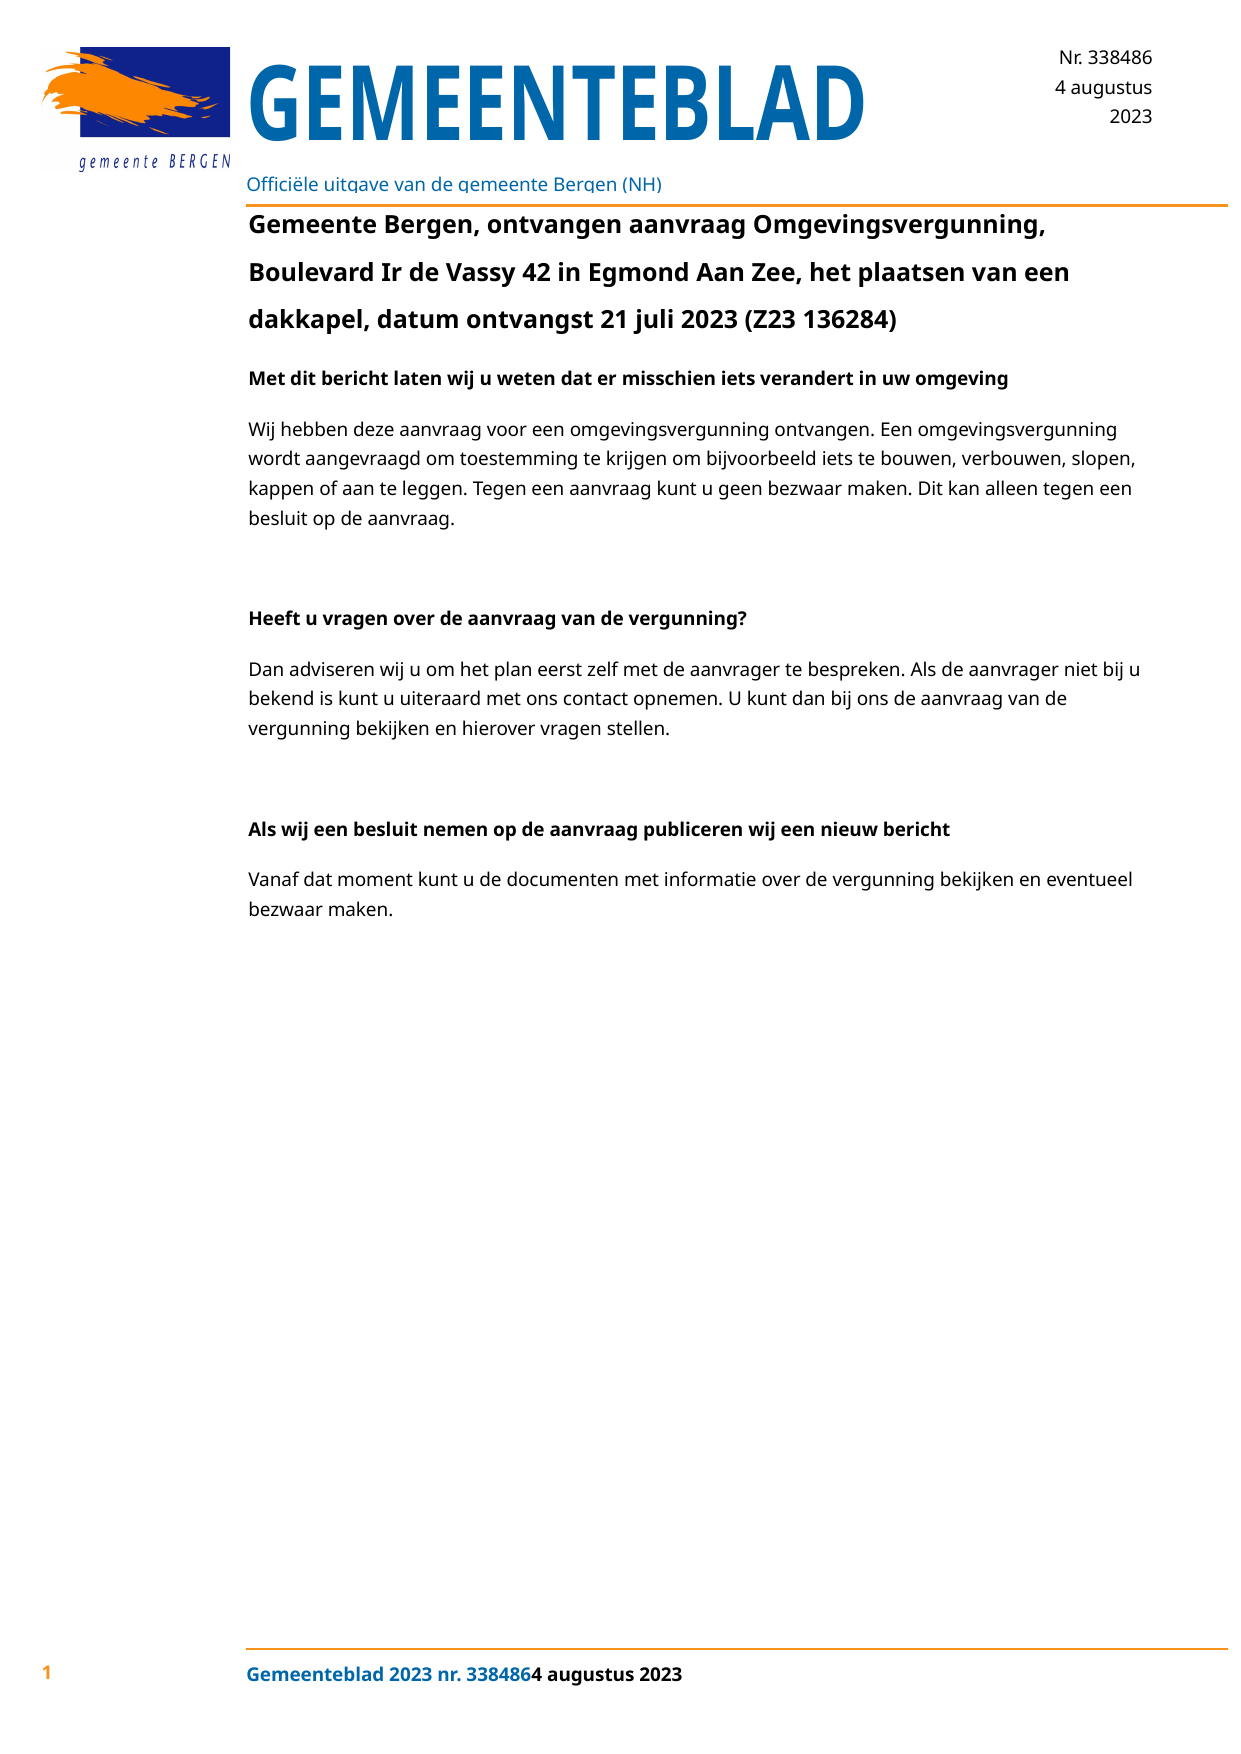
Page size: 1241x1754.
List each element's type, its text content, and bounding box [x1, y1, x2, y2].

text Gemeente Bergen, ontvangen aanvraag Omgevingsvergunning, Boulevard Ir de Vassy 42 in Egmond Aan Zee, het plaatsen van een dakkapel, datum ontvangst 21 juli 2023 (Z23 136284) [248, 207, 1152, 336]
picture [41, 47, 231, 172]
text Heeft u vragen over de aanvraag van de vergunning? [248, 606, 1152, 631]
text Wij hebben deze aanvraag voor een omgevingsvergunning ontvangen. Een omgevingsvergunning wordt aangevraagd om toestemming te krijgen om bijvoorbeeld iets te bouwen, verbouwen, slopen, kappen of aan te leggen. Tegen een aanvraag kunt u geen bezwaar maken. Dit kan alleen tegen een besluit op de aanvraag. [248, 416, 1152, 530]
text Vanaf dat moment kunt u de documenten met informatie over de vergunning bekijken en eventueel bezwaar maken. [248, 866, 1152, 922]
text Als wij een besluit nemen op de aanvraag publiceren wij een nieuw bericht [248, 816, 1152, 842]
text Met dit bericht laten wij u weten dat er misschien iets verandert in uw omgeving [248, 366, 1152, 391]
text Dan adviseren wij u om het plan eerst zelf met de aanvrager te bespreken. Als de aanvrager niet bij u bekend is kunt u uiteraard met ons contact opnemen. U kunt dan bij ons de aanvraag van de vergunning bekijken en hierover vragen stellen. [248, 656, 1152, 741]
